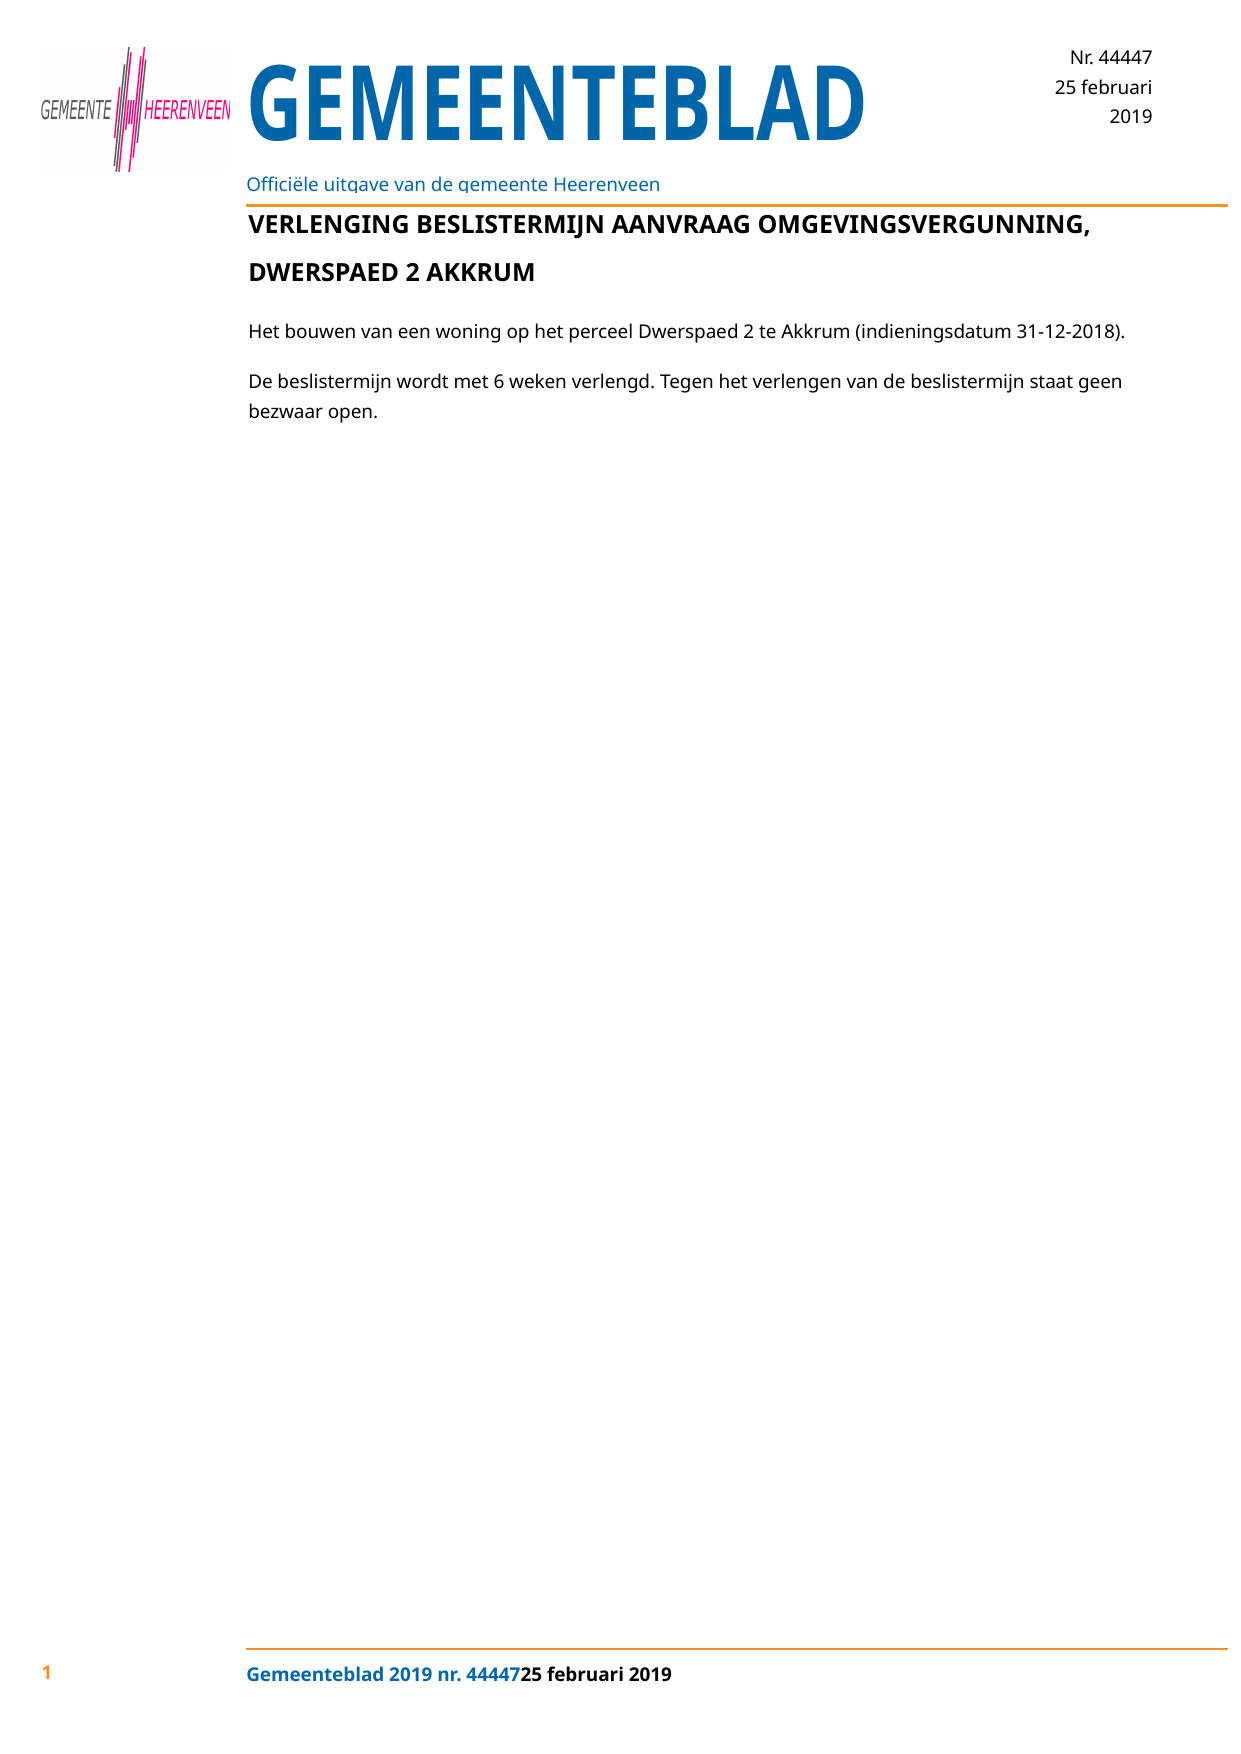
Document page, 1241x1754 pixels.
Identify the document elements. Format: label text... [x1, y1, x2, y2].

text De beslistermijn wordt met 6 weken verlengd. Tegen het verlengen van de beslistermijn staat geen bezwaar open. [248, 368, 1152, 424]
picture [41, 47, 231, 172]
text VERLENGING BESLISTERMIJN AANVRAAG OMGEVINGSVERGUNNING, DWERSPAED 2 AKKRUM [248, 207, 1152, 288]
text Het bouwen van een woning op het perceel Dwerspaed 2 te Akkrum (indieningsdatum 31-12-2018). [248, 318, 1152, 344]
